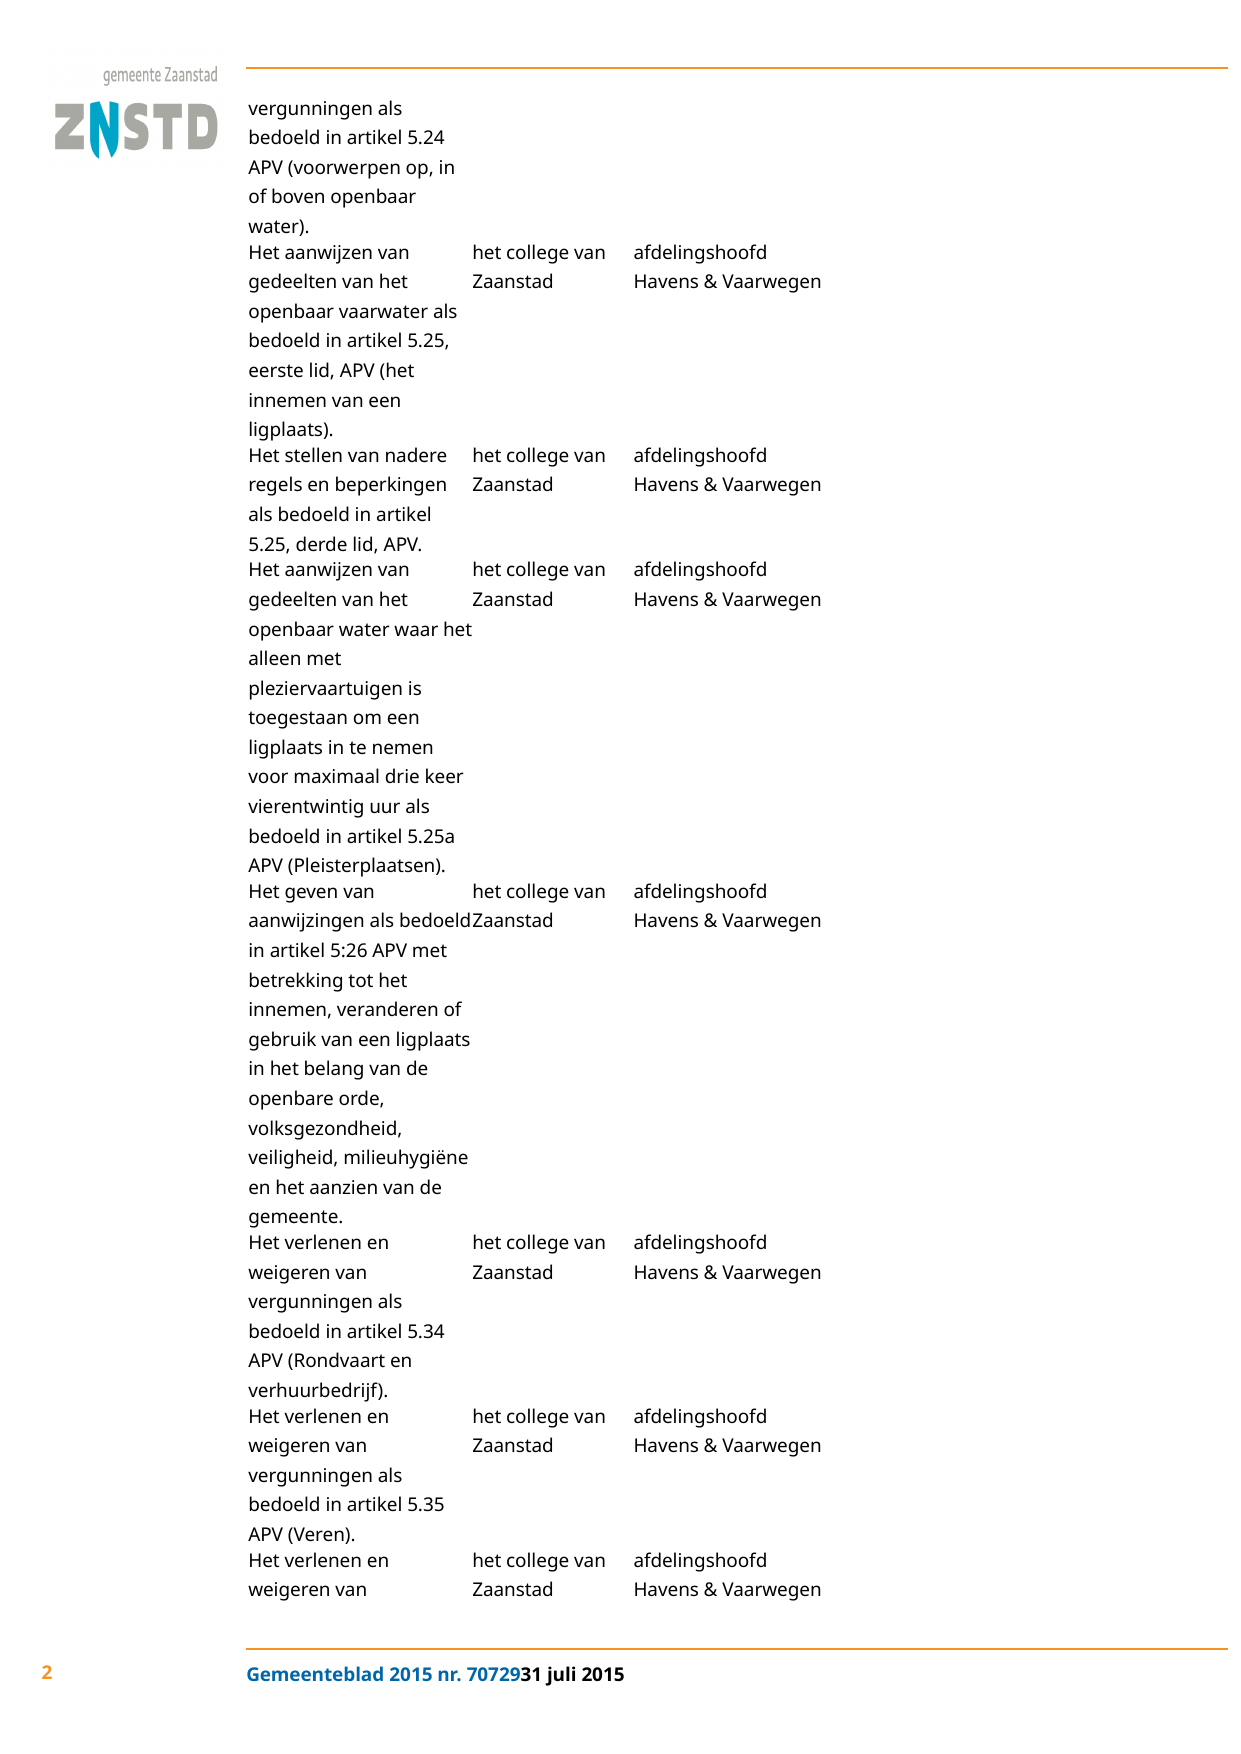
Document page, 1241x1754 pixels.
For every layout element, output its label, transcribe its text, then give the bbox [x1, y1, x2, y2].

table_cell Het aanwijzen van gedeelten van het openbaar vaarwater als bedoeld in artikel 5.25, eerste lid, APV (het innemen van een ligplaats). [248, 239, 472, 442]
table_cell afdelingshoofd Havens & Vaarwegen [633, 557, 829, 878]
table_cell afdelingshoofd Havens & Vaarwegen [633, 239, 829, 442]
table_cell het college van Zaanstad [472, 1403, 633, 1547]
table_cell Het verlenen en weigeren van vergunningen als bedoeld in artikel 5.35 APV (Veren). [248, 1403, 472, 1547]
table_cell Het stellen van nadere regels en beperkingen als bedoeld in artikel 5.25, derde lid, APV. [248, 442, 472, 557]
table_cell Het geven van aanwijzingen als bedoeld in artikel 5:26 APV met betrekking tot het innemen, veranderen of gebruik van een ligplaats in het belang van de openbare orde, volksgezondheid, veiligheid, milieuhygiëne en het aanzien van de gemeente. [248, 878, 472, 1229]
table_cell Het verlenen en weigeren van vergunningen als bedoeld in artikel 5.34 APV (Rondvaart en verhuurbedrijf). [248, 1229, 472, 1403]
table_cell het college van Zaanstad [472, 239, 633, 442]
table_cell vergunningen als bedoeld in artikel 5.24 APV (voorwerpen op, in of boven openbaar water). [248, 95, 472, 239]
table_cell het college van Zaanstad [472, 878, 633, 1229]
table_cell afdelingshoofd Havens & Vaarwegen [633, 1547, 829, 1602]
table_cell afdelingshoofd Havens & Vaarwegen [633, 442, 829, 557]
table_cell [633, 95, 829, 239]
table_cell het college van Zaanstad [472, 442, 633, 557]
table_cell afdelingshoofd Havens & Vaarwegen [633, 1229, 829, 1403]
table_cell het college van Zaanstad [472, 1547, 633, 1602]
table_cell afdelingshoofd Havens & Vaarwegen [633, 878, 829, 1229]
table_cell Het aanwijzen van gedeelten van het openbaar water waar het alleen met pleziervaartuigen is toegestaan om een ligplaats in te nemen voor maximaal drie keer vierentwintig uur als bedoeld in artikel 5.25a APV (Pleisterplaatsen). [248, 557, 472, 878]
table_cell het college van Zaanstad [472, 557, 633, 878]
picture [41, 47, 231, 172]
table_cell afdelingshoofd Havens & Vaarwegen [633, 1403, 829, 1547]
table_cell [472, 95, 633, 239]
table_cell het college van Zaanstad [472, 1229, 633, 1403]
table_cell Het verlenen en weigeren van [248, 1547, 472, 1602]
